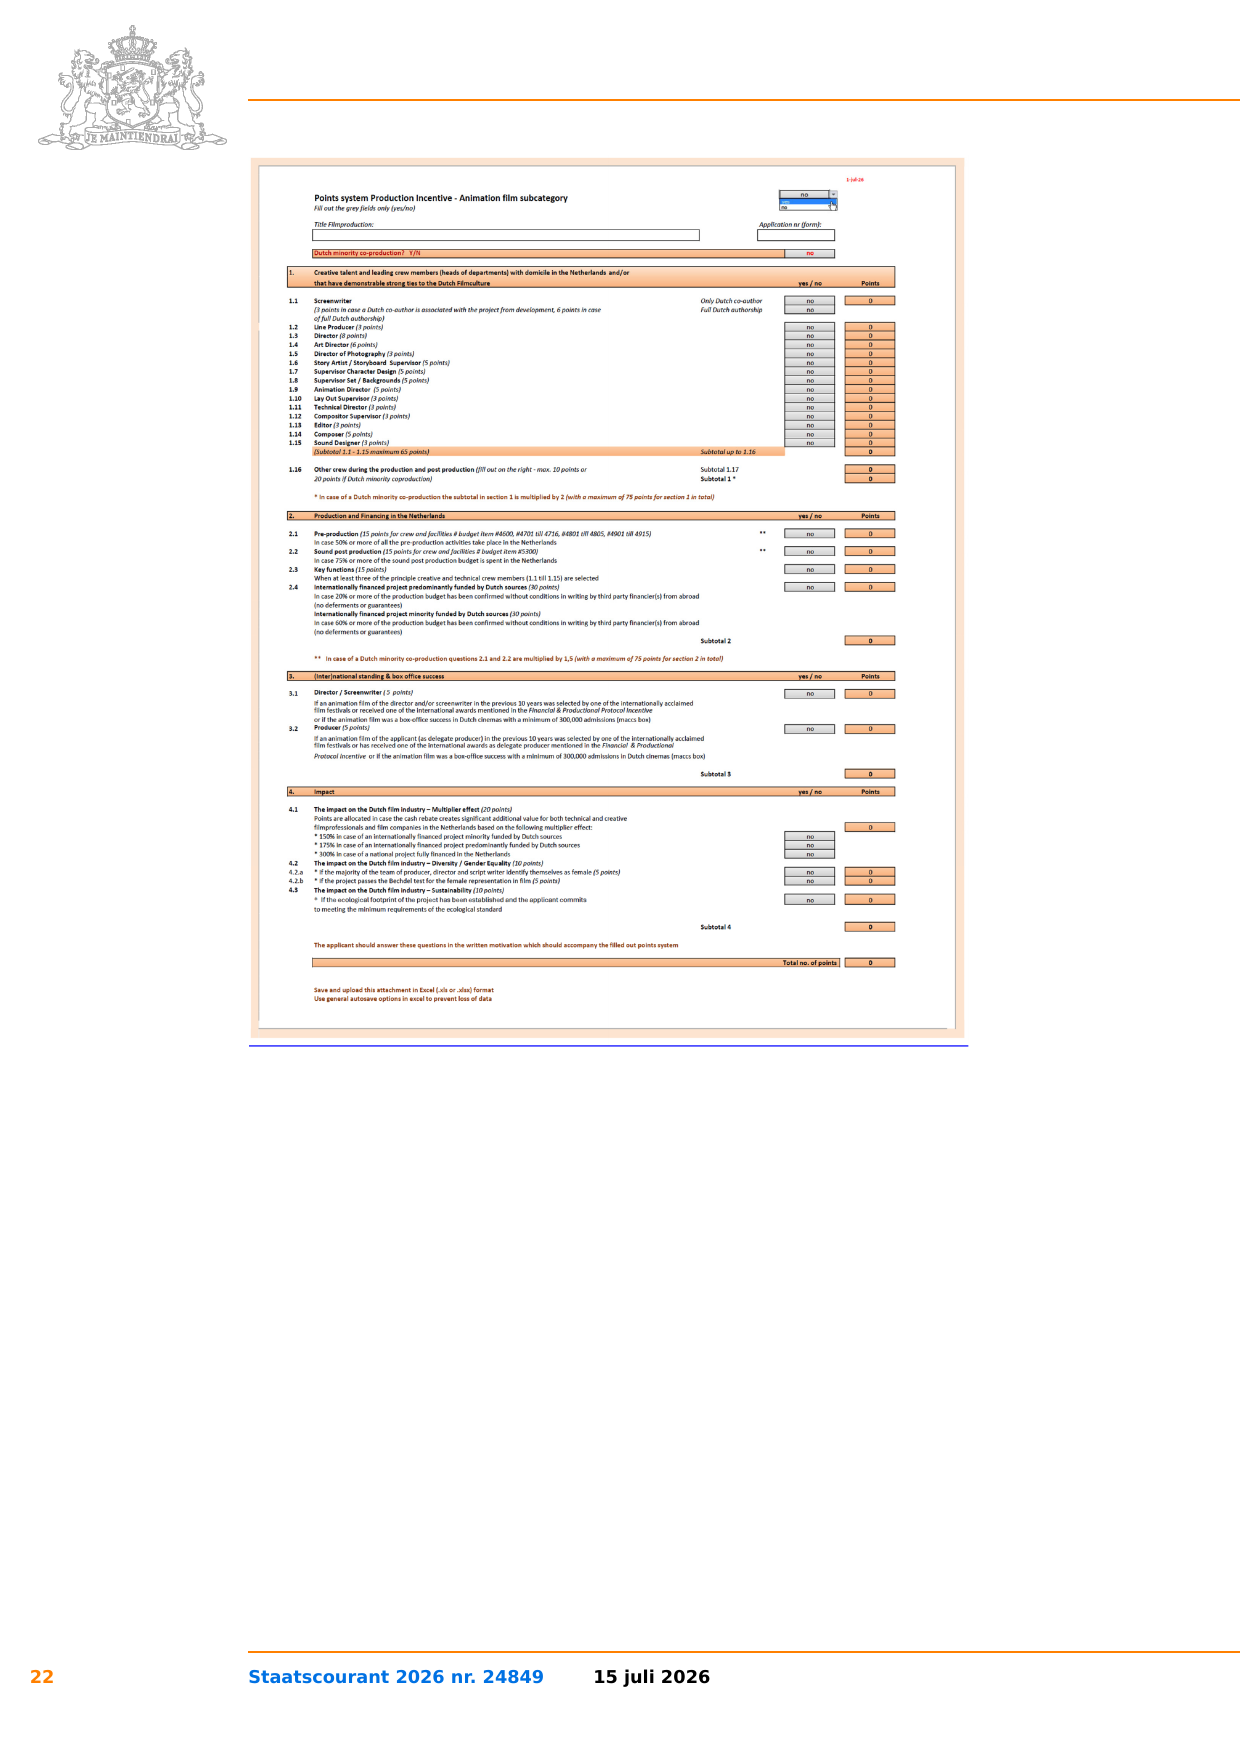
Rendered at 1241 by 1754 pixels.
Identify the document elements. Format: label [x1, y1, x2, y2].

picture [38, 25, 227, 150]
picture [248, 155, 969, 1047]
